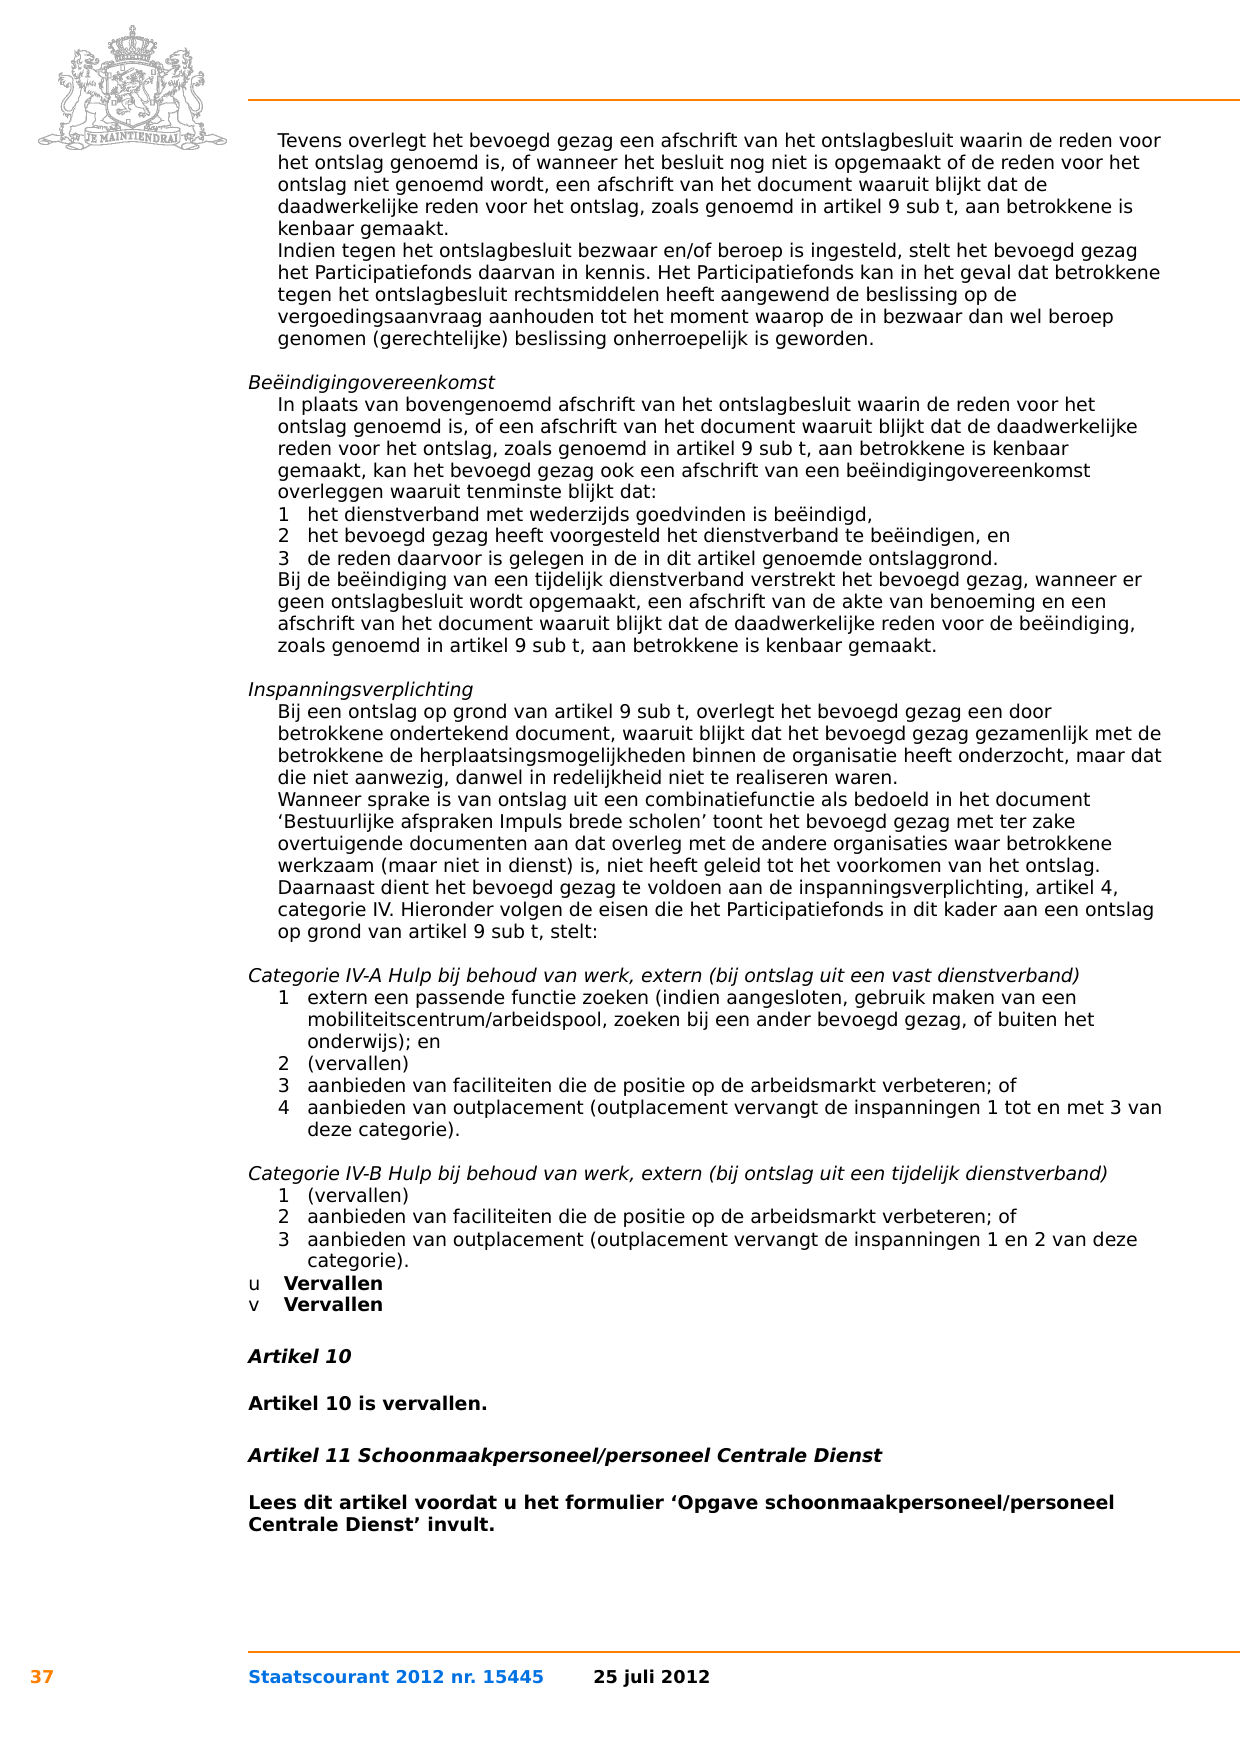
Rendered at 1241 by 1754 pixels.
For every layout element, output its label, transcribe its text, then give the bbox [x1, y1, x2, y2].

text 1 het dienstverband met wederzijds goedvinden is beëindigd, [278, 503, 1163, 525]
text Tevens overlegt het bevoegd gezag een afschrift van het ontslagbesluit waarin de reden voor het ontslag genoemd is, of wanneer het besluit nog niet is opgemaakt of de reden voor het ontslag niet genoemd wordt, een afschrift van het document waaruit blijkt dat de daadwerkelijke reden voor het ontslag, zoals genoemd in artikel 9 sub t, aan betrokkene is kenbaar gemaakt. [277, 130, 1163, 240]
subtitle Artikel 10 [248, 1346, 1163, 1368]
text Indien tegen het ontslagbesluit bezwaar en/of beroep is ingesteld, stelt het bevoegd gezag het Participatiefonds daarvan in kennis. Het Participatiefonds kan in het geval dat betrokkene tegen het ontslagbesluit rechtsmiddelen heeft aangewend de beslissing op de vergoedingsaanvraag aanhouden tot het moment waarop de in bezwaar dan wel beroep genomen (gerechtelijke) beslissing onherroepelijk is geworden. [277, 240, 1163, 350]
text 3 de reden daarvoor is gelegen in de in dit artikel genoemde ontslaggrond. [278, 547, 1163, 569]
picture [38, 25, 227, 150]
subtitle Categorie IV-B Hulp bij behoud van werk, extern (bij ontslag uit een tijdelijk dienstverband) [248, 1162, 1163, 1184]
text 1 extern een passende functie zoeken (indien aangesloten, gebruik maken van een mobiliteitscentrum/arbeidspool, zoeken bij een ander bevoegd gezag, of buiten het onderwijs); en [278, 987, 1163, 1053]
text Lees dit artikel voordat u het formulier ‘Opgave schoonmaakpersoneel/personeel Centrale Dienst’ invult. [248, 1492, 1163, 1536]
subtitle Categorie IV-A Hulp bij behoud van werk, extern (bij ontslag uit een vast dienstverband) [248, 965, 1163, 987]
text Bij de beëindiging van een tijdelijk dienstverband verstrekt het bevoegd gezag, wanneer er geen ontslagbesluit wordt opgemaakt, een afschrift van de akte van benoeming en een afschrift van het document waaruit blijkt dat de daadwerkelijke reden voor de beëindiging, zoals genoemd in artikel 9 sub t, aan betrokkene is kenbaar gemaakt. [277, 569, 1163, 657]
text Daarnaast dient het bevoegd gezag te voldoen aan de inspanningsverplichting, artikel 4, categorie IV. Hieronder volgen de eisen die het Participatiefonds in dit kader aan een ontslag op grond van artikel 9 sub t, stelt: [277, 877, 1163, 943]
text 1 (vervallen) [278, 1184, 1163, 1206]
subtitle Beëindigingovereenkomst [248, 372, 1163, 393]
text Wanneer sprake is van ontslag uit een combinatiefunctie als bedoeld in het document ‘Bestuurlijke afspraken Impuls brede scholen’ toont het bevoegd gezag met ter zake overtuigende documenten aan dat overleg met de andere organisaties waar betrokkene werkzaam (maar niet in dienst) is, niet heeft geleid tot het voorkomen van het ontslag. [277, 789, 1163, 877]
text 2 (vervallen) [278, 1053, 1163, 1075]
text v Vervallen [248, 1294, 1163, 1316]
subtitle Inspanningsverplichting [248, 679, 1163, 701]
text 4 aanbieden van outplacement (outplacement vervangt de inspanningen 1 tot en met 3 van deze categorie). [278, 1097, 1163, 1141]
text 3 aanbieden van outplacement (outplacement vervangt de inspanningen 1 en 2 van deze categorie). [278, 1228, 1163, 1272]
subtitle Artikel 11 Schoonmaakpersoneel/personeel Centrale Dienst [248, 1445, 1163, 1467]
text Artikel 10 is vervallen. [248, 1393, 1163, 1415]
text Bij een ontslag op grond van artikel 9 sub t, overlegt het bevoegd gezag een door betrokkene ondertekend document, waaruit blijkt dat het bevoegd gezag gezamenlijk met de betrokkene de herplaatsingsmogelijkheden binnen de organisatie heeft onderzocht, maar dat die niet aanwezig, danwel in redelijkheid niet te realiseren waren. [277, 701, 1163, 789]
text u Vervallen [248, 1272, 1163, 1294]
text 2 aanbieden van faciliteiten die de positie op de arbeidsmarkt verbeteren; of [278, 1206, 1163, 1228]
text 2 het bevoegd gezag heeft voorgesteld het dienstverband te beëindigen, en [278, 525, 1163, 547]
text In plaats van bovengenoemd afschrift van het ontslagbesluit waarin de reden voor het ontslag genoemd is, of een afschrift van het document waaruit blijkt dat de daadwerkelijke reden voor het ontslag, zoals genoemd in artikel 9 sub t, aan betrokkene is kenbaar gemaakt, kan het bevoegd gezag ook een afschrift van een beëindigingovereenkomst overleggen waaruit tenminste blijkt dat: [277, 393, 1163, 503]
text 3 aanbieden van faciliteiten die de positie op de arbeidsmarkt verbeteren; of [278, 1075, 1163, 1097]
